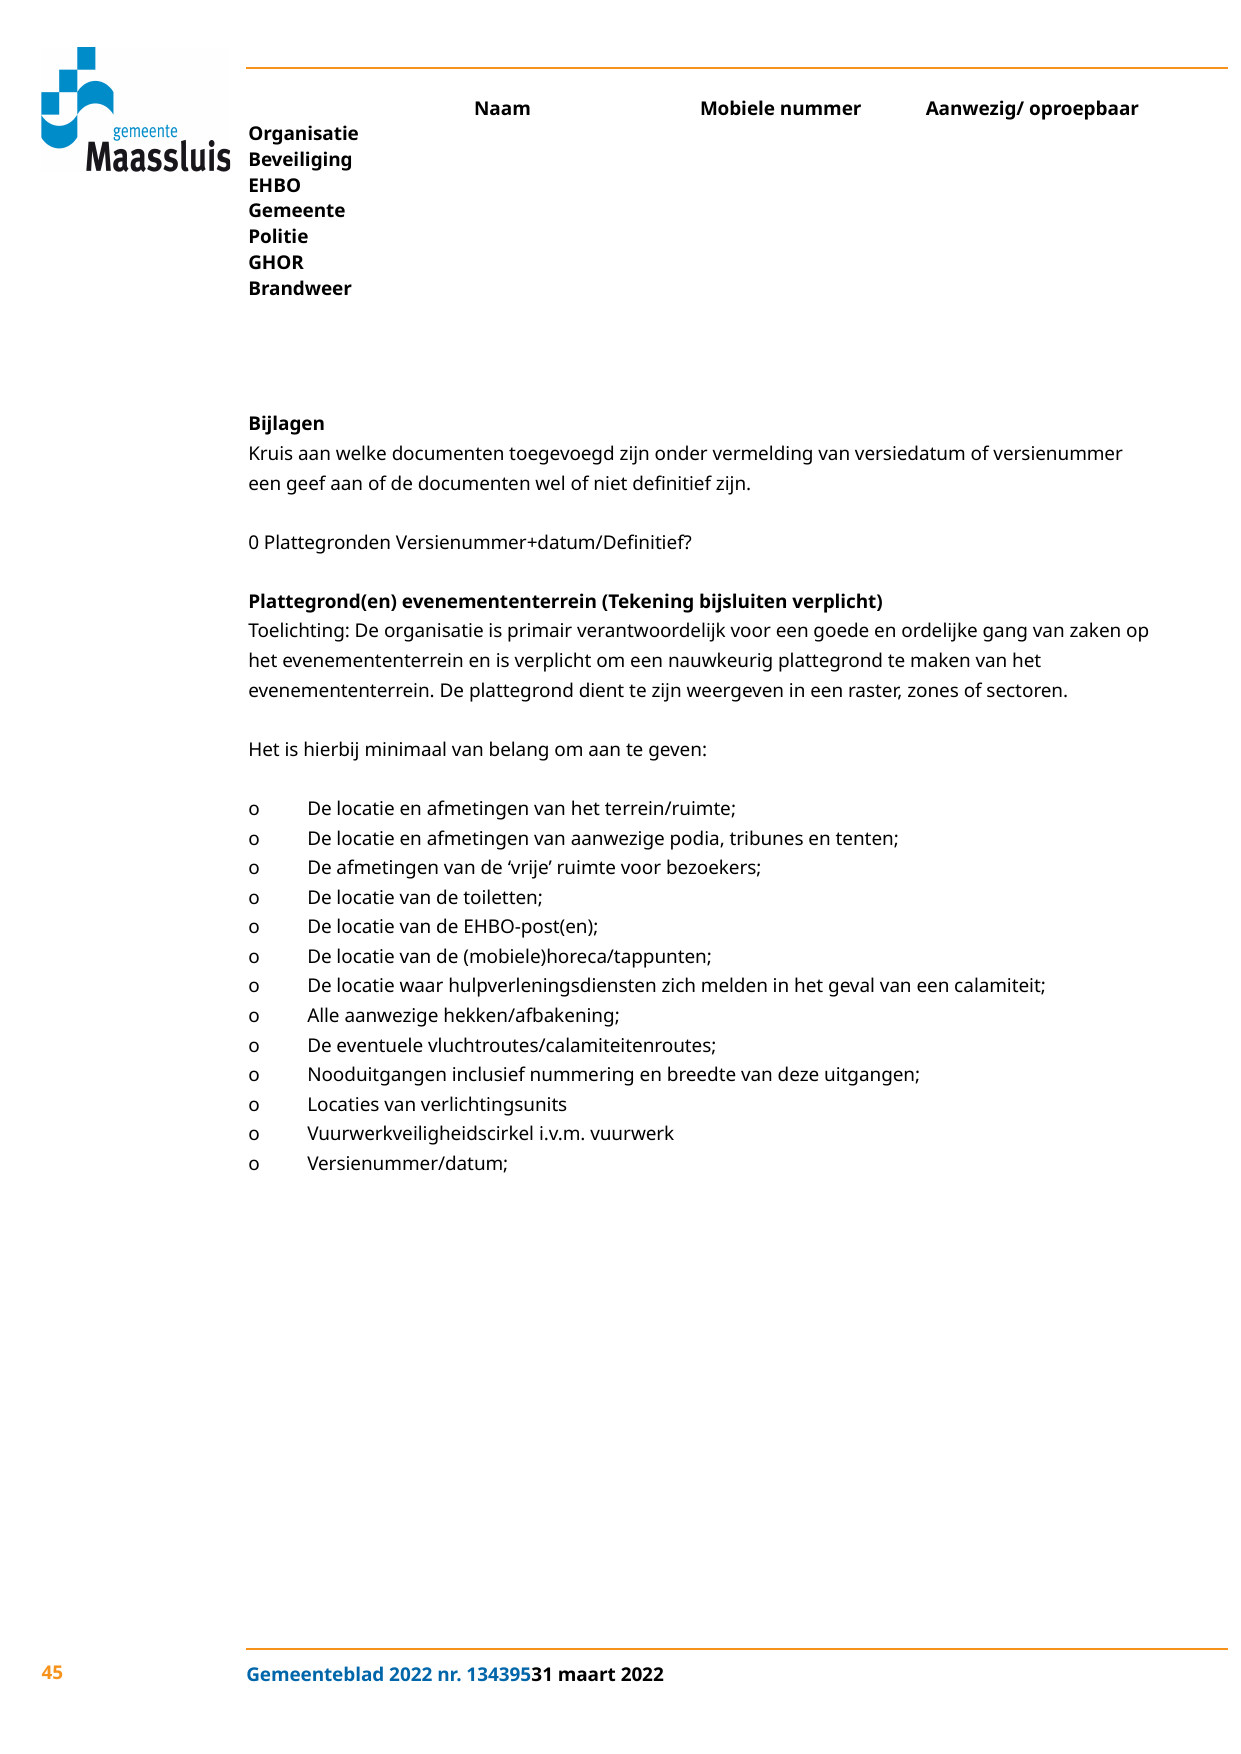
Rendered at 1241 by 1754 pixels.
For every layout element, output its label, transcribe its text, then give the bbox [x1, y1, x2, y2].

list De locatie en afmetingen van het terrein/ruimte; [248, 795, 1152, 821]
table_cell [474, 224, 700, 249]
table_cell [248, 326, 474, 352]
list De locatie van de toiletten; [248, 884, 1152, 910]
table_cell [700, 275, 926, 301]
table_cell Gemeente [248, 198, 474, 223]
text 0 Plattegronden Versienummer+datum/Definitief? [248, 529, 1152, 555]
table_header Aanwezig/ oproepbaar [926, 95, 1152, 121]
table_cell [474, 121, 700, 146]
list Versienummer/datum; [248, 1150, 1152, 1176]
table_cell [926, 224, 1152, 249]
list De afmetingen van de ‘vrije’ ruimte voor bezoekers; [248, 854, 1152, 880]
table_cell [700, 146, 926, 172]
table_cell EHBO [248, 172, 474, 198]
table_cell [700, 172, 926, 198]
table_cell Organisatie [248, 121, 474, 146]
list Nooduitgangen inclusief nummering en breedte van deze uitgangen; [248, 1061, 1152, 1087]
table_header Naam [474, 95, 700, 121]
table_cell [700, 352, 926, 378]
table_cell [926, 146, 1152, 172]
table_cell [926, 198, 1152, 223]
table_cell [926, 249, 1152, 275]
table_cell [926, 352, 1152, 378]
table_cell [474, 301, 700, 326]
table_cell [926, 121, 1152, 146]
table_cell [926, 326, 1152, 352]
table_cell [474, 198, 700, 223]
table_cell Brandweer [248, 275, 474, 301]
text Plattegrond(en) evenemententerrein (Tekening bijsluiten verplicht) [248, 588, 1152, 614]
table_cell [474, 146, 700, 172]
table_cell [474, 249, 700, 275]
list De locatie en afmetingen van aanwezige podia, tribunes en tenten; [248, 825, 1152, 851]
table_cell [474, 352, 700, 378]
text Bijlagen [248, 411, 1152, 436]
list Locaties van verlichtingsunits [248, 1091, 1152, 1117]
table_cell Beveiliging [248, 146, 474, 172]
table_cell [700, 301, 926, 326]
table_cell [474, 172, 700, 198]
table_cell [474, 326, 700, 352]
list De locatie van de EHBO-post(en); [248, 913, 1152, 939]
table_cell [926, 301, 1152, 326]
table_cell Politie [248, 224, 474, 249]
list Alle aanwezige hekken/afbakening; [248, 1002, 1152, 1028]
table_cell [248, 301, 474, 326]
table_cell [700, 249, 926, 275]
list Vuurwerkveiligheidscirkel i.v.m. vuurwerk [248, 1121, 1152, 1146]
table_header [248, 95, 474, 121]
table_cell [248, 352, 474, 378]
table_cell GHOR [248, 249, 474, 275]
list De locatie van de (mobiele)horeca/tappunten; [248, 943, 1152, 969]
text Het is hierbij minimaal van belang om aan te geven: [248, 736, 1152, 762]
list De eventuele vluchtroutes/calamiteitenroutes; [248, 1032, 1152, 1058]
table_cell [700, 121, 926, 146]
table_cell [700, 224, 926, 249]
table_header Mobiele nummer [700, 95, 926, 121]
table_cell [700, 198, 926, 223]
list De locatie waar hulpverleningsdiensten zich melden in het geval van een calamiteit; [248, 973, 1152, 998]
table_cell [926, 172, 1152, 198]
picture [41, 47, 77, 92]
table_cell [926, 275, 1152, 301]
picture [41, 47, 231, 172]
text Kruis aan welke documenten toegevoegd zijn onder vermelding van versiedatum of versienummer een geef aan of de documenten wel of niet definitief zijn. [248, 440, 1152, 496]
table_cell [474, 275, 700, 301]
table_cell [700, 326, 926, 352]
text Toelichting: De organisatie is primair verantwoordelijk voor een goede en ordelijke gang van zaken op het evenemententerrein en is verplicht om een nauwkeurig plattegrond te maken van het evenemententerrein. De plattegrond dient te zijn weergeven in een raster, zones of sectoren. [248, 618, 1152, 703]
